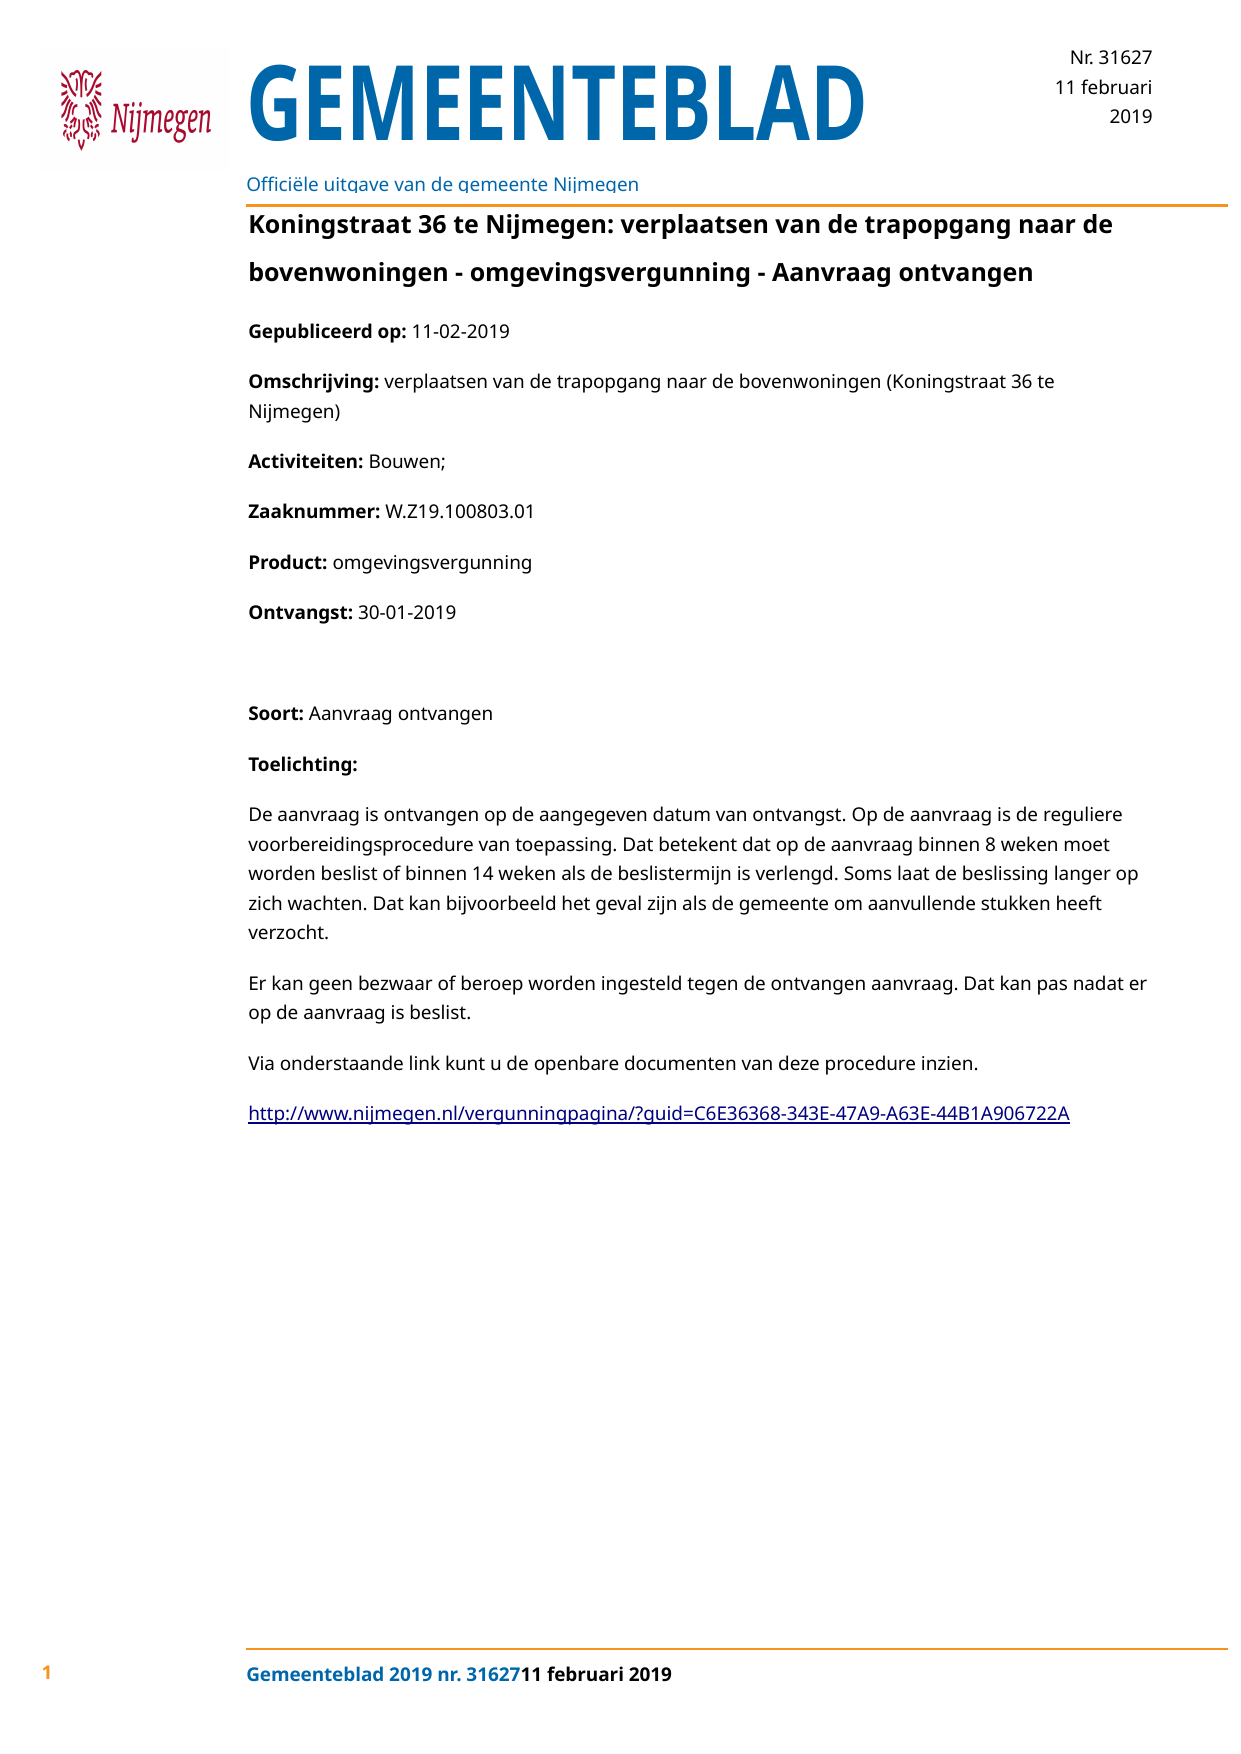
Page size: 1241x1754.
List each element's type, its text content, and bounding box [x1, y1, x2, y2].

text Toelichting: [248, 751, 1152, 777]
text Via onderstaande link kunt u de openbare documenten van deze procedure inzien. [248, 1050, 1152, 1076]
text Koningstraat 36 te Nijmegen: verplaatsen van de trapopgang naar de bovenwoningen - omgevingsvergunning - Aanvraag ontvangen [248, 207, 1152, 288]
picture [41, 47, 231, 172]
text Activiteiten: Bouwen; [248, 448, 1152, 474]
text Er kan geen bezwaar of beroep worden ingesteld tegen de ontvangen aanvraag. Dat kan pas nadat er op de aanvraag is beslist. [248, 970, 1152, 1025]
text Gepubliceerd op: 11-02-2019 [248, 318, 1152, 344]
text Zaaknummer: W.Z19.100803.01 [248, 499, 1152, 524]
text De aanvraag is ontvangen op de aangegeven datum van ontvangst. Op de aanvraag is de reguliere voorbereidingsprocedure van toepassing. Dat betekent dat op de aanvraag binnen 8 weken moet worden beslist of binnen 14 weken als de beslistermijn is verlengd. Soms laat de beslissing langer op zich wachten. Dat kan bijvoorbeeld het geval zijn als de gemeente om aanvullende stukken heeft verzocht. [248, 801, 1152, 945]
text Product: omgevingsvergunning [248, 549, 1152, 575]
text Omschrijving: verplaatsen van de trapopgang naar de bovenwoningen (Koningstraat 36 te Nijmegen) [248, 368, 1152, 424]
text Soort: Aanvraag ontvangen [248, 700, 1152, 726]
text Ontvangst: 30-01-2019 [248, 599, 1152, 625]
text http://www.nijmegen.nl/vergunningpagina/?guid=C6E36368-343E-47A9-A63E-44B1A906722A [248, 1100, 1152, 1126]
